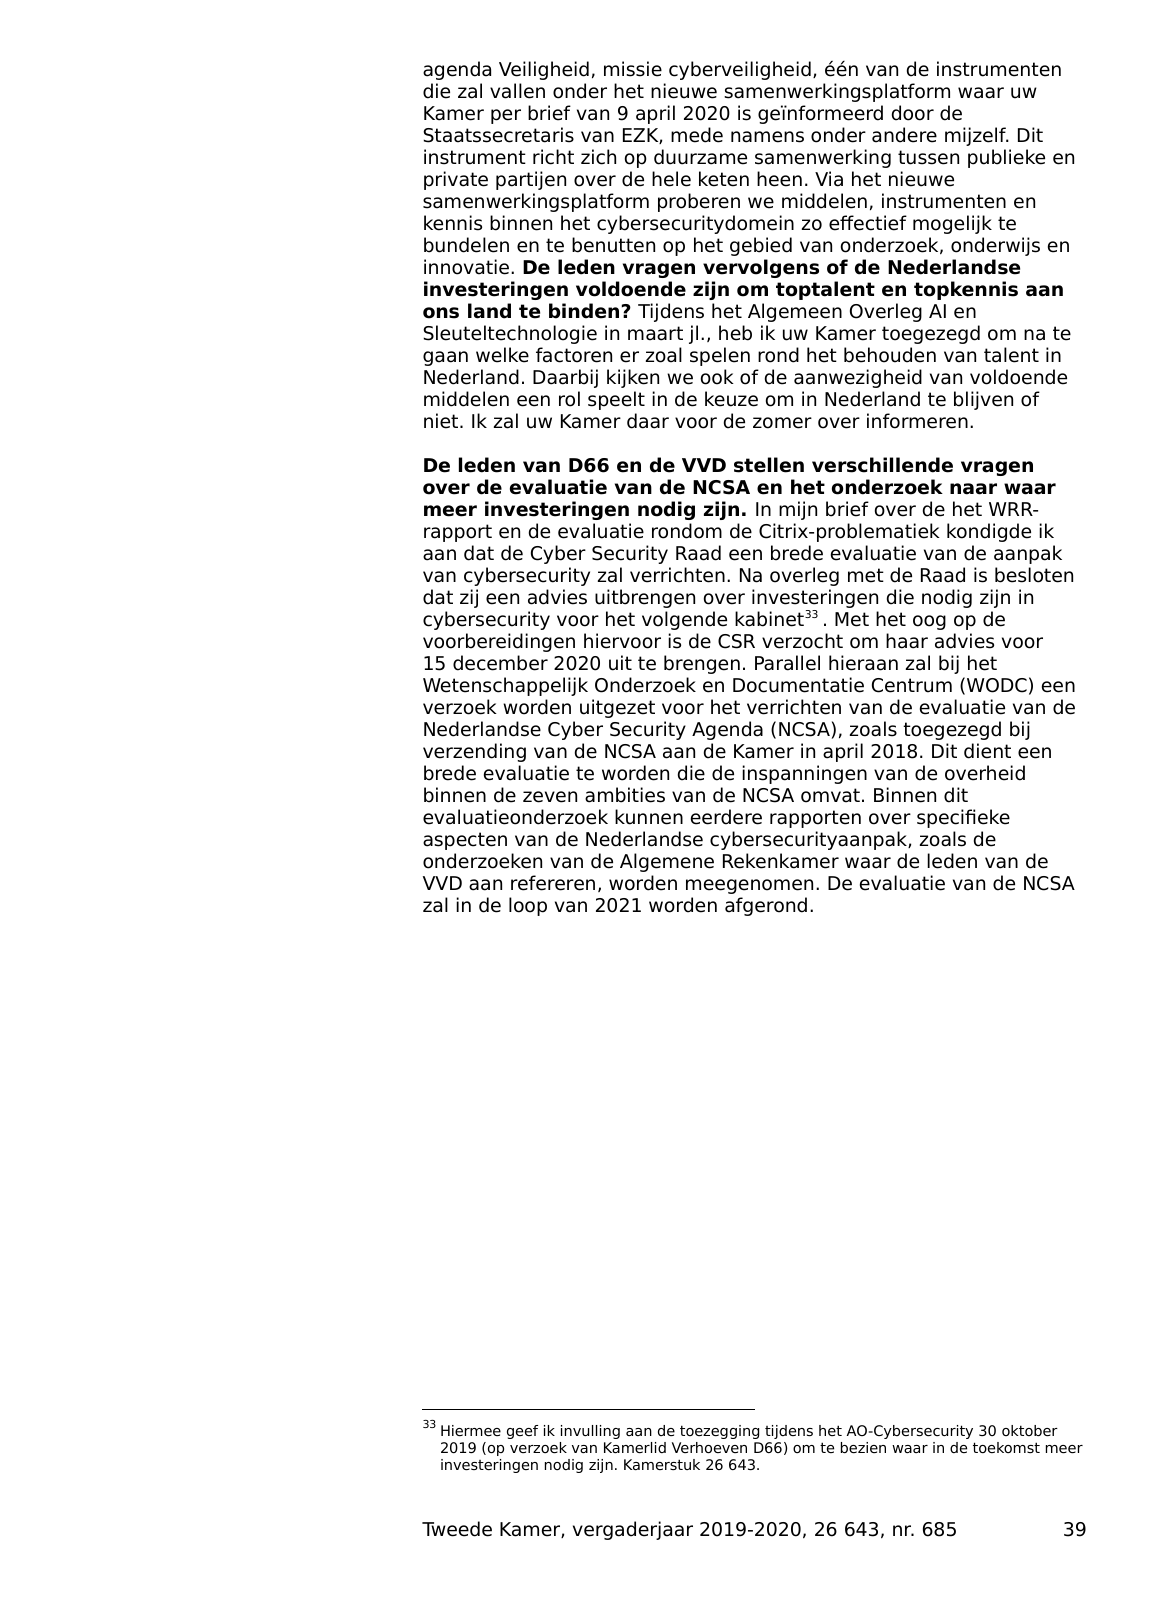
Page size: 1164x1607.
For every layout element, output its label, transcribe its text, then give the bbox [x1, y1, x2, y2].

text De leden van D66 en de VVD stellen verschillende vragen over de evaluatie van de NCSA en het onderzoek naar waar meer investeringen nodig zijn. In mijn brief over de het WRR-rapport en de evaluatie rondom de Citrix-problematiek kondigde ik aan dat de Cyber Security Raad een brede evaluatie van de aanpak van cybersecurity zal verrichten. Na overleg met de Raad is besloten dat zij een advies uitbrengen over investeringen die nodig zijn in cybersecurity voor het volgende kabinet. Met het oog op de voorbereidingen hiervoor is de CSR verzocht om haar advies voor 15 december 2020 uit te brengen. Parallel hieraan zal bij het Wetenschappelijk Onderzoek en Documentatie Centrum (WODC) een verzoek worden uitgezet voor het verrichten van de evaluatie van de Nederlandse Cyber Security Agenda (NCSA), zoals toegezegd bij verzending van de NCSA aan de Kamer in april 2018. Dit dient een brede evaluatie te worden die de inspanningen van de overheid binnen de zeven ambities van de NCSA omvat. Binnen dit evaluatieonderzoek kunnen eerdere rapporten over specifieke aspecten van de Nederlandse cybersecurityaanpak, zoals de onderzoeken van de Algemene Rekenkamer waar de leden van de VVD aan refereren, worden meegenomen. De evaluatie van de NCSA zal in de loop van 2021 worden afgerond. [422, 455, 1087, 916]
text agenda Veiligheid, missie cyberveiligheid, één van de instrumenten die zal vallen onder het nieuwe samenwerkingsplatform waar uw Kamer per brief van 9 april 2020 is geïnformeerd door de Staatssecretaris van EZK, mede namens onder andere mijzelf. Dit instrument richt zich op duurzame samenwerking tussen publieke en private partijen over de hele keten heen. Via het nieuwe samenwerkingsplatform proberen we middelen, instrumenten en kennis binnen het cybersecuritydomein zo effectief mogelijk te bundelen en te benutten op het gebied van onderzoek, onderwijs en innovatie. De leden vragen vervolgens of de Nederlandse investeringen voldoende zijn om toptalent en topkennis aan ons land te binden? Tijdens het Algemeen Overleg AI en Sleuteltechnologie in maart jl., heb ik uw Kamer toegezegd om na te gaan welke factoren er zoal spelen rond het behouden van talent in Nederland. Daarbij kijken we ook of de aanwezigheid van voldoende middelen een rol speelt in de keuze om in Nederland te blijven of niet. Ik zal uw Kamer daar voor de zomer over informeren. [422, 59, 1087, 433]
text Hiermee geef ik invulling aan de toezegging tijdens het AO-Cybersecurity 30 oktober 2019 (op verzoek van Kamerlid Verhoeven D66) om te bezien waar in de toekomst meer investeringen nodig zijn. Kamerstuk 26 643. [422, 1418, 1087, 1474]
